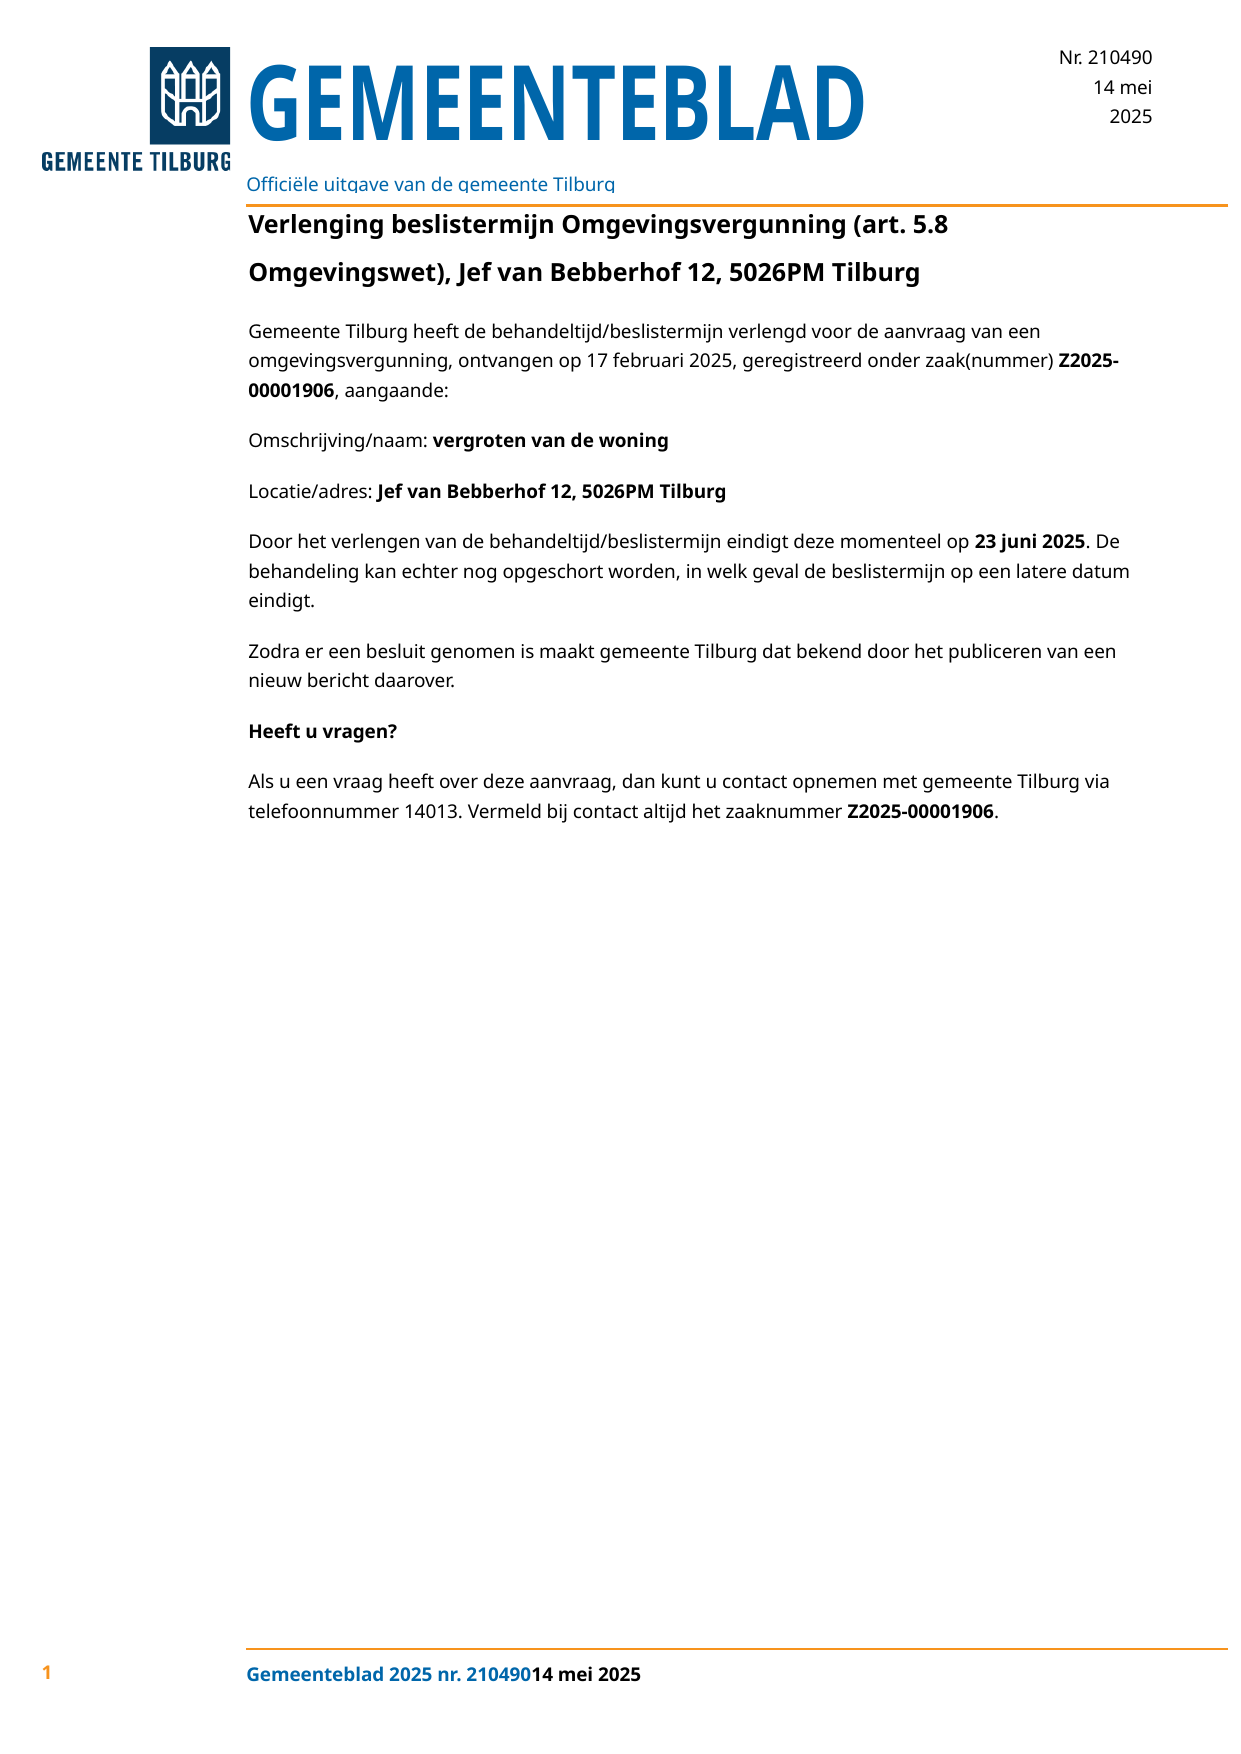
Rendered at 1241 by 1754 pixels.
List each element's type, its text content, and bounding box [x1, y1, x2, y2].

picture [41, 47, 231, 172]
text Locatie/adres: Jef van Bebberhof 12, 5026PM Tilburg [248, 478, 1152, 504]
text Door het verlengen van de behandeltijd/beslistermijn eindigt deze momenteel op 23 juni 2025. De behandeling kan echter nog opgeschort worden, in welk geval de beslistermijn op een latere datum eindigt. [248, 528, 1152, 613]
text Heeft u vragen? [248, 718, 1152, 744]
text Omschrijving/naam: vergroten van de woning [248, 427, 1152, 453]
text Zodra er een besluit genomen is maakt gemeente Tilburg dat bekend door het publiceren van een nieuw bericht daarover. [248, 638, 1152, 693]
text Verlenging beslistermijn Omgevingsvergunning (art. 5.8 Omgevingswet), Jef van Bebberhof 12, 5026PM Tilburg [248, 207, 1152, 288]
text Als u een vraag heeft over deze aanvraag, dan kunt u contact opnemen met gemeente Tilburg via telefoonnummer 14013. Vermeld bij contact altijd het zaaknummer Z2025-00001906. [248, 768, 1152, 824]
text Gemeente Tilburg heeft de behandeltijd/beslistermijn verlengd voor de aanvraag van een omgevingsvergunning, ontvangen op 17 februari 2025, geregistreerd onder zaak(nummer) Z2025-00001906, aangaande: [248, 318, 1152, 403]
